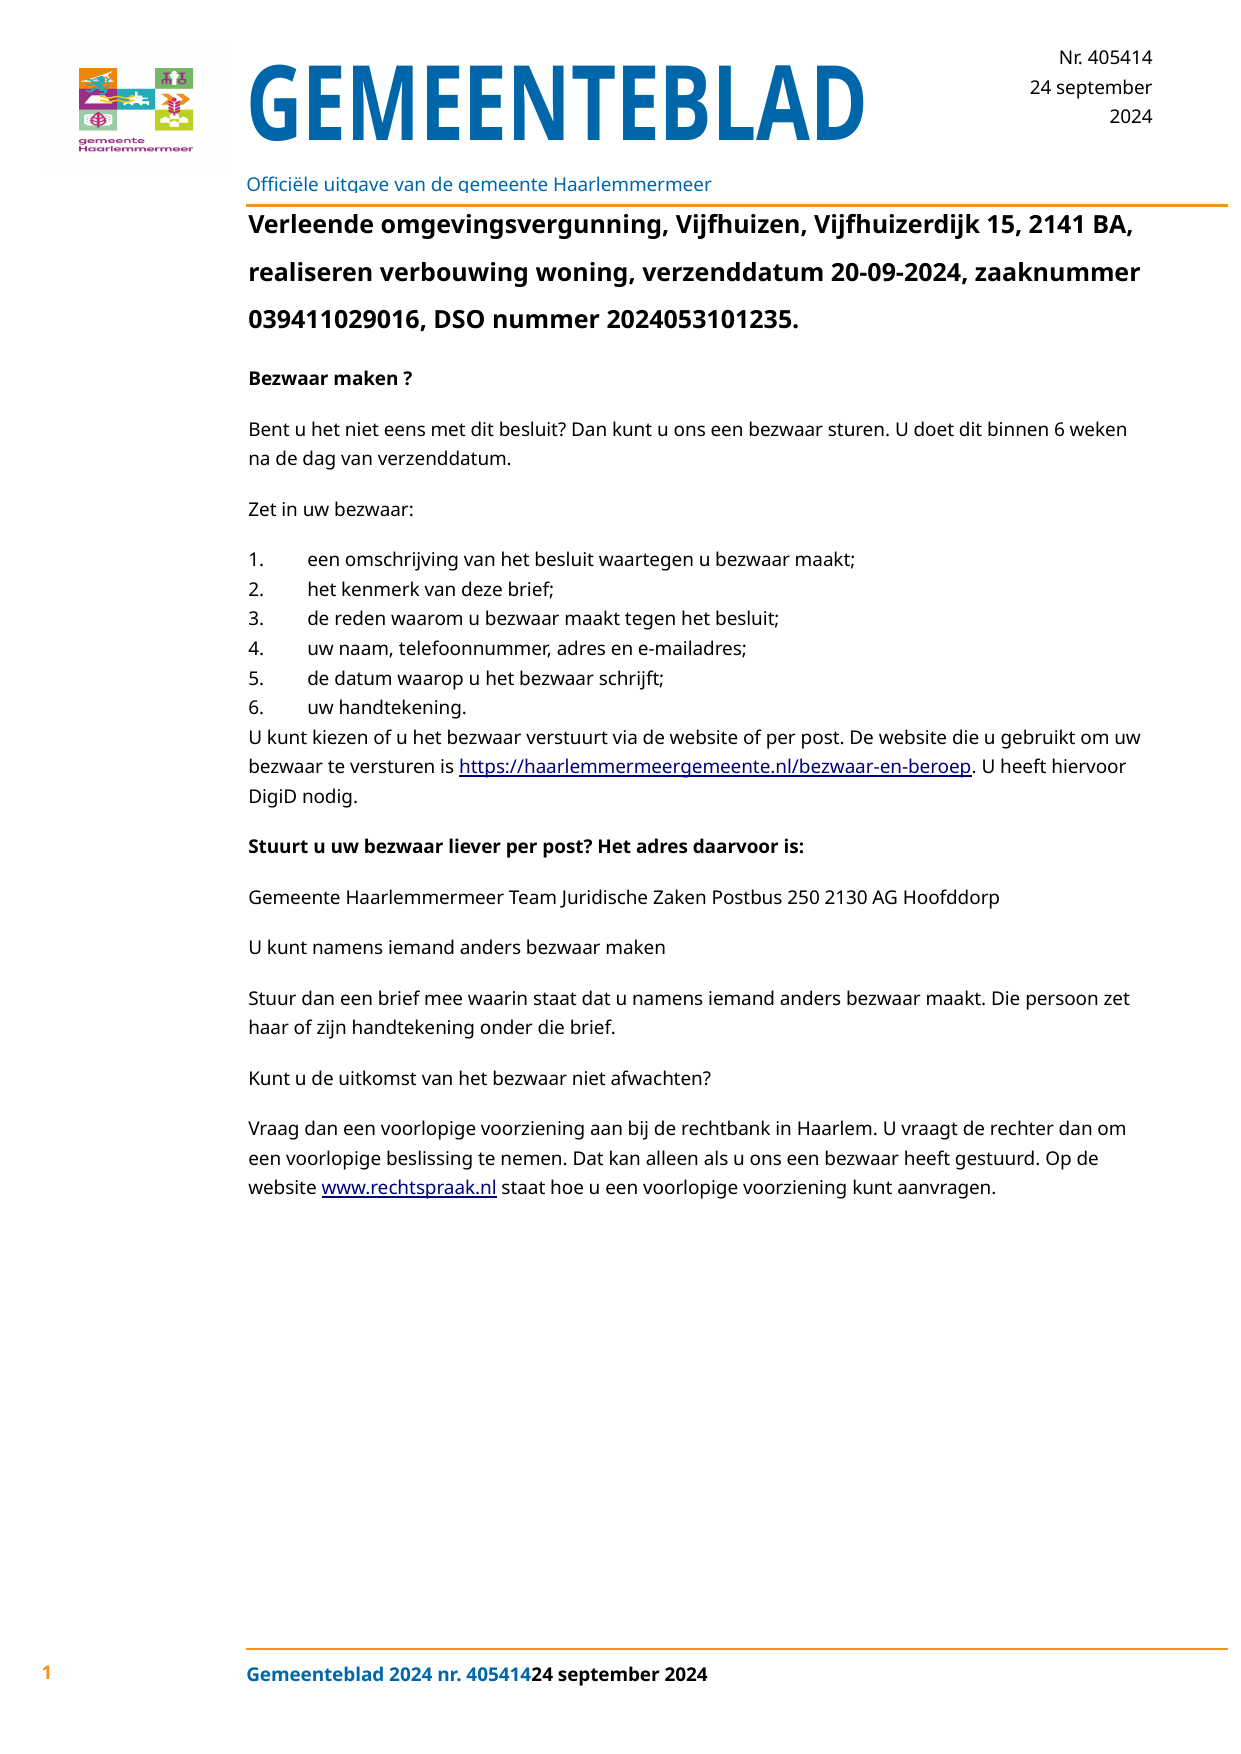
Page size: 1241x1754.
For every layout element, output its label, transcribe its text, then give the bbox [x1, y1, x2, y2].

list een omschrijving van het besluit waartegen u bezwaar maakt; [248, 546, 1152, 572]
text U kunt namens iemand anders bezwaar maken [248, 934, 1152, 960]
text Bezwaar maken ? [248, 366, 1152, 391]
text Kunt u de uitkomst van het bezwaar niet afwachten? [248, 1065, 1152, 1090]
text Stuurt u uw bezwaar liever per post? Het adres daarvoor is: [248, 833, 1152, 859]
text Zet in uw bezwaar: [248, 496, 1152, 522]
text Vraag dan een voorlopige voorziening aan bij de rechtbank in Haarlem. U vraagt de rechter dan om een voorlopige beslissing te nemen. Dat kan alleen als u ons een bezwaar heeft gestuurd. Op de website www.rechtspraak.nl staat hoe u een voorlopige voorziening kunt aanvragen. [248, 1115, 1152, 1200]
list de reden waarom u bezwaar maakt tegen het besluit; [248, 606, 1152, 631]
text Bent u het niet eens met dit besluit? Dan kunt u ons een bezwaar sturen. U doet dit binnen 6 weken na de dag van verzenddatum. [248, 416, 1152, 471]
list uw naam, telefoonnummer, adres en e-mailadres; [248, 635, 1152, 661]
text U kunt kiezen of u het bezwaar verstuurt via de website of per post. De website die u gebruikt om uw bezwaar te versturen is https://haarlemmermeergemeente.nl/bezwaar-en-beroep. U heeft hiervoor DigiD nodig. [248, 724, 1152, 809]
picture [41, 47, 231, 172]
text Verleende omgevingsvergunning, Vijfhuizen, Vijfhuizerdijk 15, 2141 BA, realiseren verbouwing woning, verzenddatum 20-09-2024, zaaknummer 039411029016, DSO nummer 2024053101235. [248, 207, 1152, 336]
text Gemeente Haarlemmermeer Team Juridische Zaken Postbus 250 2130 AG Hoofddorp [248, 884, 1152, 909]
list uw handtekening. [248, 694, 1152, 720]
list de datum waarop u het bezwaar schrijft; [248, 665, 1152, 690]
list het kenmerk van deze brief; [248, 576, 1152, 602]
text Stuur dan een brief mee waarin staat dat u namens iemand anders bezwaar maakt. Die persoon zet haar of zijn handtekening onder die brief. [248, 985, 1152, 1040]
